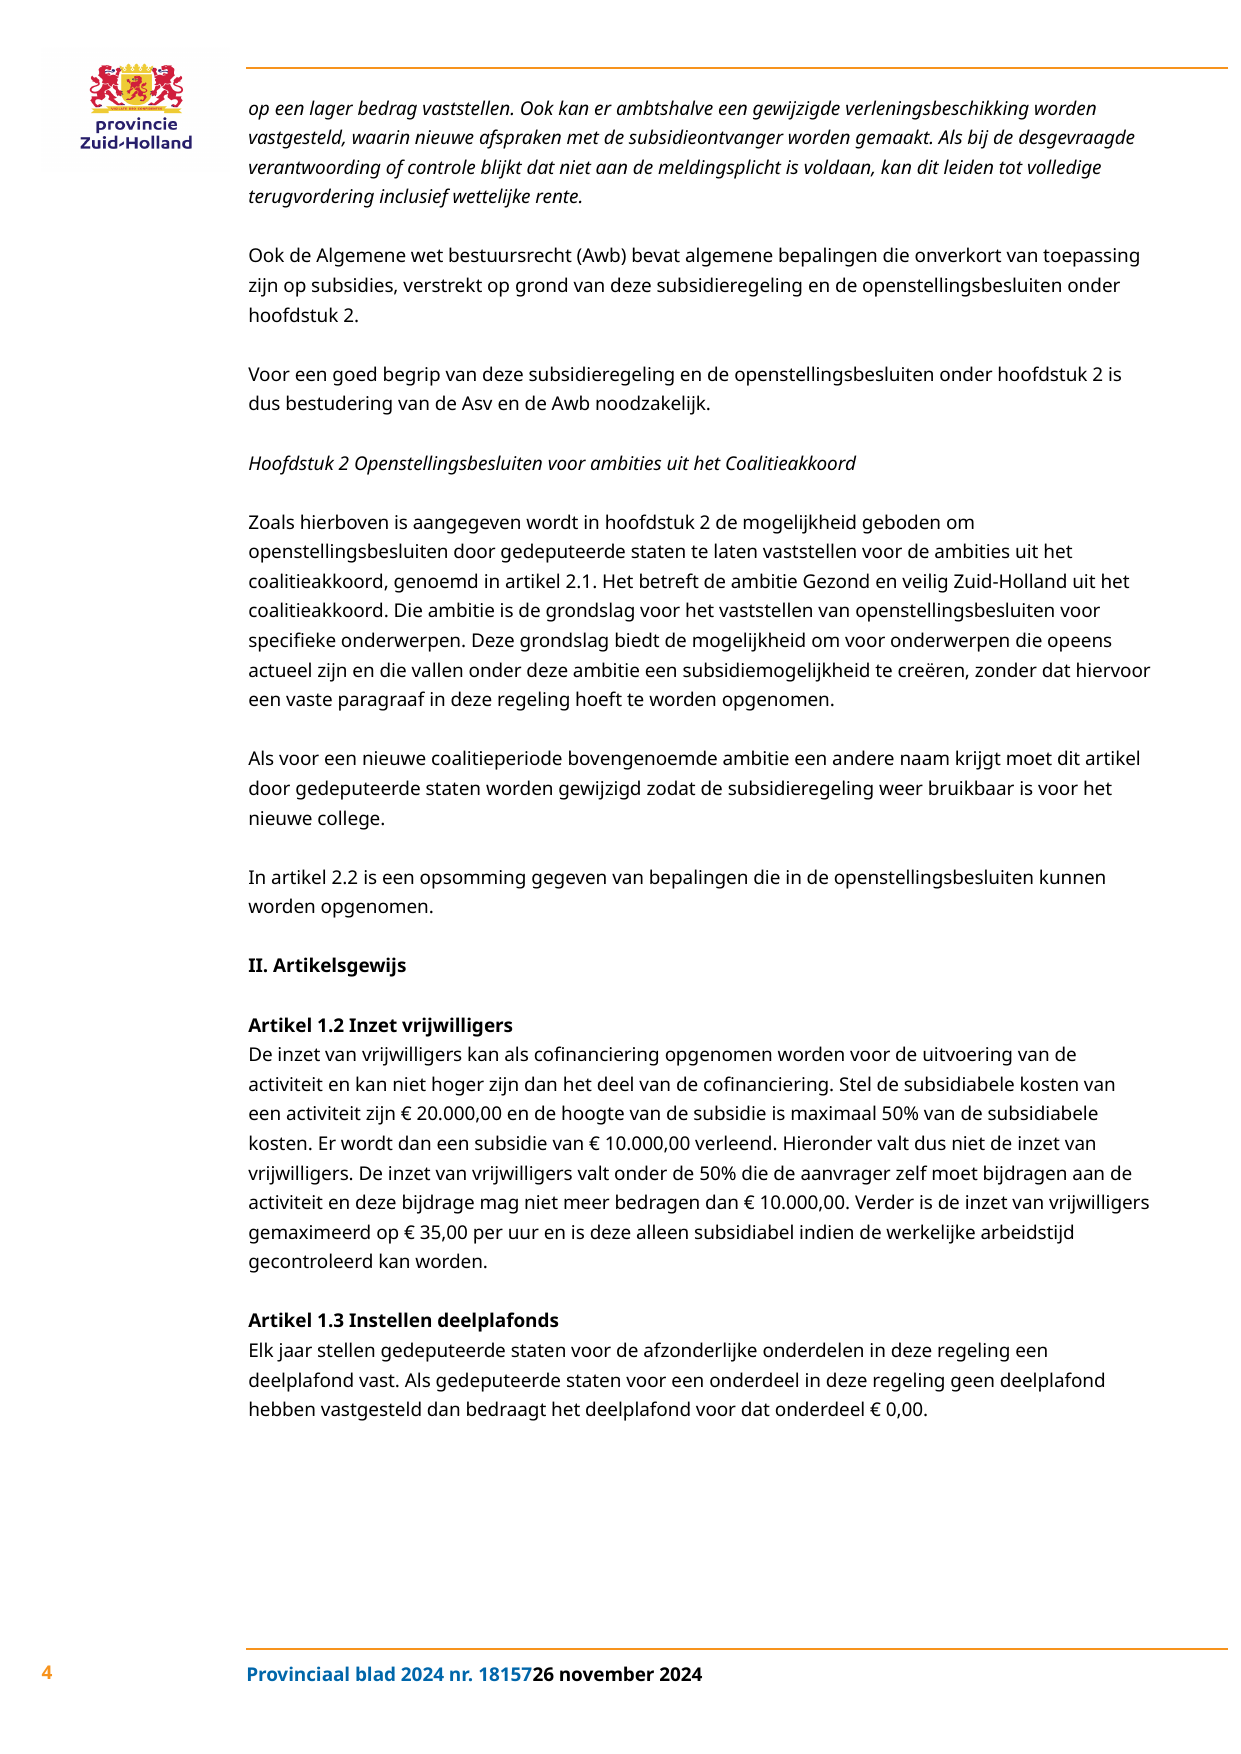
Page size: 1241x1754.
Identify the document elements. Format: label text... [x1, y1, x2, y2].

text op een lager bedrag vaststellen. Ook kan er ambtshalve een gewijzigde verleningsbeschikking worden vastgesteld, waarin nieuwe afspraken met de subsidieontvanger worden gemaakt. Als bij de desgevraagde verantwoording of controle blijkt dat niet aan de meldingsplicht is voldaan, kan dit leiden tot volledige terugvordering inclusief wettelijke rente. [248, 95, 1152, 209]
text Artikel 1.3 Instellen deelplafonds [248, 1308, 1152, 1333]
text II. Artikelsgewijs [248, 953, 1152, 978]
text Ook de Algemene wet bestuursrecht (Awb) bevat algemene bepalingen die onverkort van toepassing zijn op subsidies, verstrekt op grond van deze subsidieregeling en de openstellingsbesluiten onder hoofdstuk 2. [248, 243, 1152, 328]
text Artikel 1.2 Inzet vrijwilligers [248, 1012, 1152, 1038]
text In artikel 2.2 is een opsomming gegeven van bepalingen die in de openstellingsbesluiten kunnen worden opgenomen. [248, 864, 1152, 919]
text Als voor een nieuwe coalitieperiode bovengenoemde ambitie een andere naam krijgt moet dit artikel door gedeputeerde staten worden gewijzigd zodat de subsidieregeling weer bruikbaar is voor het nieuwe college. [248, 746, 1152, 831]
picture [41, 47, 231, 172]
text De inzet van vrijwilligers kan als cofinanciering opgenomen worden voor de uitvoering van de activiteit en kan niet hoger zijn dan het deel van de cofinanciering. Stel de subsidiabele kosten van een activiteit zijn € 20.000,00 en de hoogte van de subsidie is maximaal 50% van de subsidiabele kosten. Er wordt dan een subsidie van € 10.000,00 verleend. Hieronder valt dus niet de inzet van vrijwilligers. De inzet van vrijwilligers valt onder de 50% die de aanvrager zelf moet bijdragen aan de activiteit en deze bijdrage mag niet meer bedragen dan € 10.000,00. Verder is de inzet van vrijwilligers gemaximeerd op € 35,00 per uur en is deze alleen subsidiabel indien de werkelijke arbeidstijd gecontroleerd kan worden. [248, 1041, 1152, 1274]
text Hoofdstuk 2 Openstellingsbesluiten voor ambities uit het Coalitieakkoord [248, 450, 1152, 476]
text Zoals hierboven is aangegeven wordt in hoofdstuk 2 de mogelijkheid geboden om openstellingsbesluiten door gedeputeerde staten te laten vaststellen voor de ambities uit het coalitieakkoord, genoemd in artikel 2.1. Het betreft de ambitie Gezond en veilig Zuid-Holland uit het coalitieakkoord. Die ambitie is de grondslag voor het vaststellen van openstellingsbesluiten voor specifieke onderwerpen. Deze grondslag biedt de mogelijkheid om voor onderwerpen die opeens actueel zijn en die vallen onder deze ambitie een subsidiemogelijkheid te creëren, zonder dat hiervoor een vaste paragraaf in deze regeling hoeft te worden opgenomen. [248, 509, 1152, 712]
text Voor een goed begrip van deze subsidieregeling en de openstellingsbesluiten onder hoofdstuk 2 is dus bestudering van de Asv en de Awb noodzakelijk. [248, 361, 1152, 416]
text Elk jaar stellen gedeputeerde staten voor de afzonderlijke onderdelen in deze regeling een deelplafond vast. Als gedeputeerde staten voor een onderdeel in deze regeling geen deelplafond hebben vastgesteld dan bedraagt het deelplafond voor dat onderdeel € 0,00. [248, 1337, 1152, 1422]
